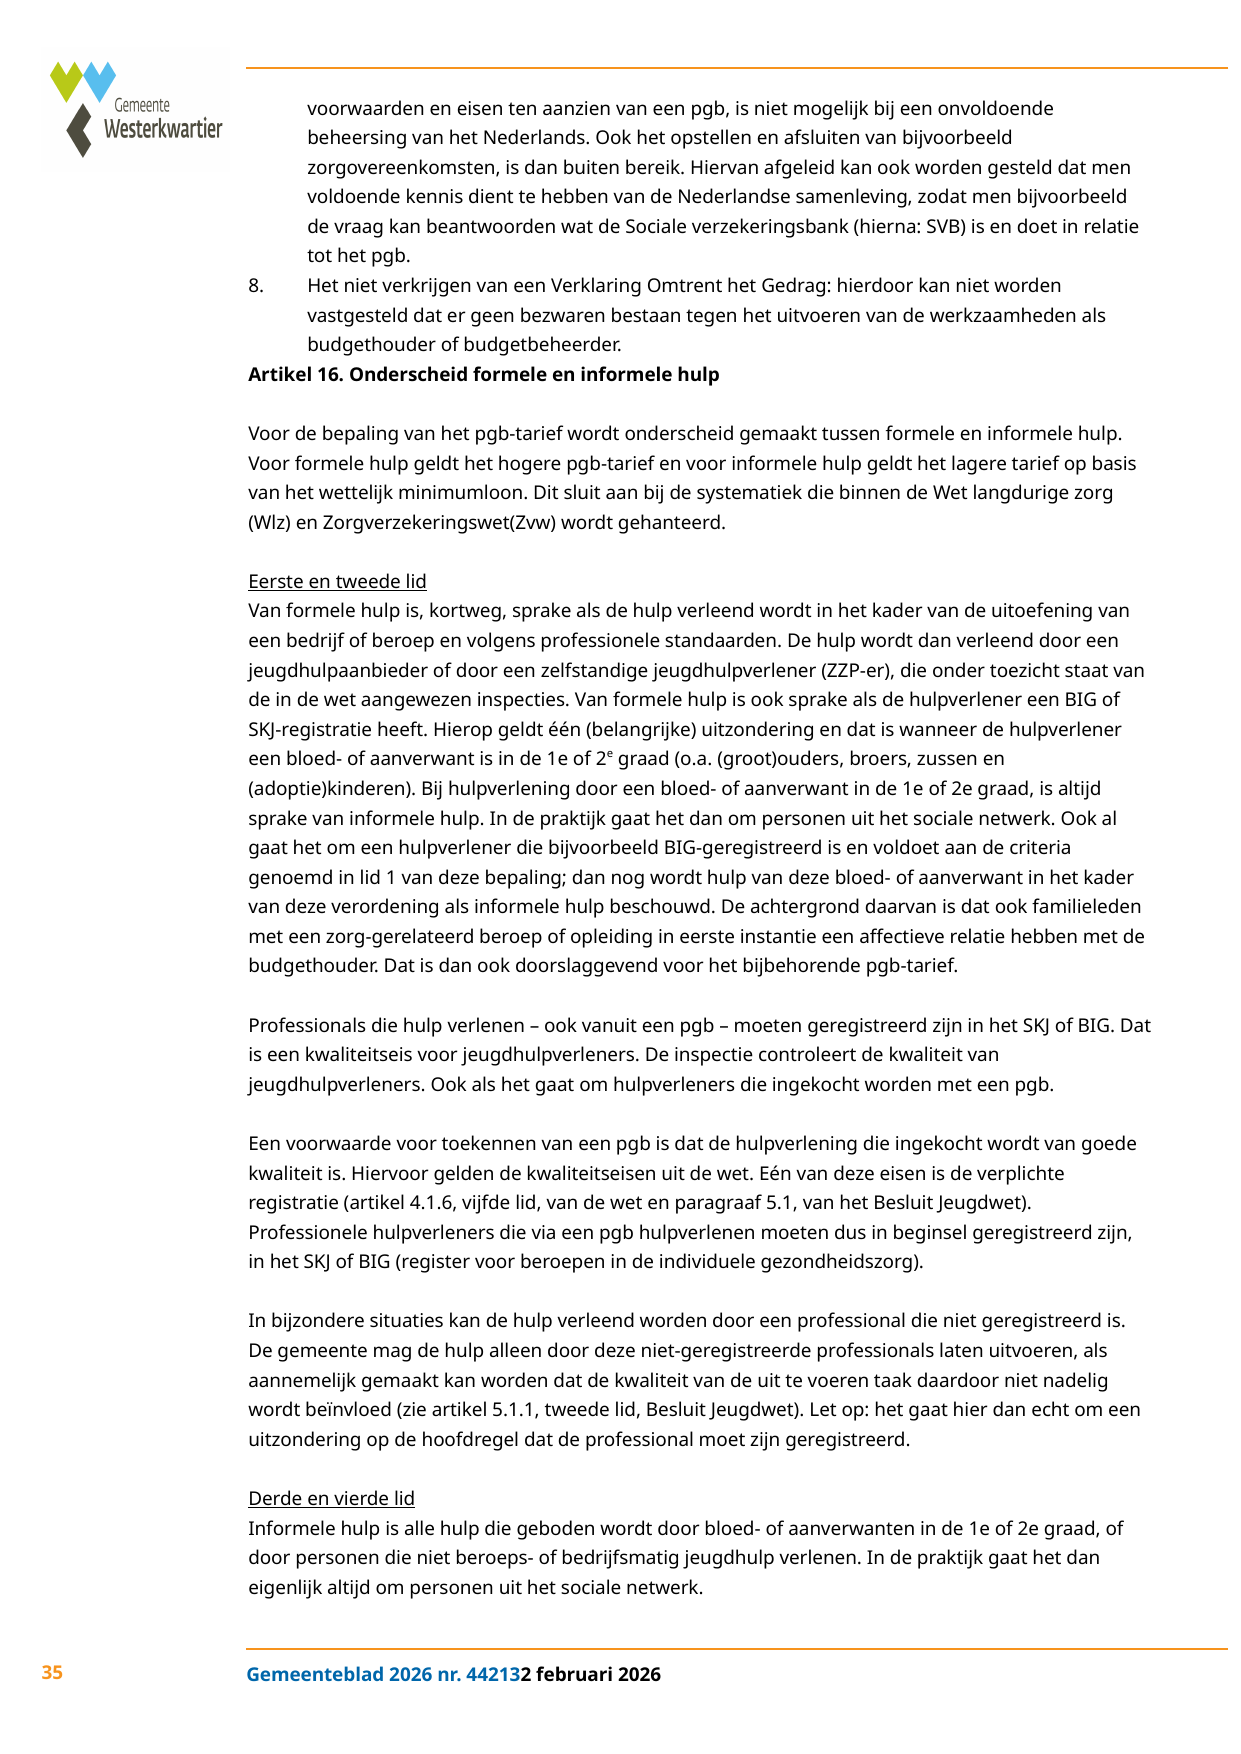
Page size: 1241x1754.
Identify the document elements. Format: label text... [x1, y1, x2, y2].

text Van formele hulp is, kortweg, sprake als de hulp verleend wordt in het kader van de uitoefening van een bedrijf of beroep en volgens professionele standaarden. De hulp wordt dan verleend door een jeugdhulpaanbieder of door een zelfstandige jeugdhulpverlener (ZZP-er), die onder toezicht staat van de in de wet aangewezen inspecties. Van formele hulp is ook sprake als de hulpverlener een BIG of SKJ-registratie heeft. Hierop geldt één (belangrijke) uitzondering en dat is wanneer de hulpverlener een bloed- of aanverwant is in de 1e of 2e graad (o.a. (groot)ouders, broers, zussen en (adoptie)kinderen). Bij hulpverlening door een bloed- of aanverwant in de 1e of 2e graad, is altijd sprake van informele hulp. In de praktijk gaat het dan om personen uit het sociale netwerk. Ook al gaat het om een hulpverlener die bijvoorbeeld BIG-geregistreerd is en voldoet aan de criteria genoemd in lid 1 van deze bepaling; dan nog wordt hulp van deze bloed- of aanverwant in het kader van deze verordening als informele hulp beschouwd. De achtergrond daarvan is dat ook familieleden met een zorg-gerelateerd beroep of opleiding in eerste instantie een affectieve relatie hebben met de budgethouder. Dat is dan ook doorslaggevend voor het bijbehorende pgb-tarief. [248, 598, 1152, 978]
text In bijzondere situaties kan de hulp verleend worden door een professional die niet geregistreerd is. De gemeente mag de hulp alleen door deze niet-geregistreerde professionals laten uitvoeren, als aannemelijk gemaakt kan worden dat de kwaliteit van de uit te voeren taak daardoor niet nadelig wordt beïnvloed (zie artikel 5.1.1, tweede lid, Besluit Jeugdwet). Let op: het gaat hier dan echt om een uitzondering op de hoofdregel dat de professional moet zijn geregistreerd. [248, 1308, 1152, 1452]
picture [41, 47, 231, 172]
text Een voorwaarde voor toekennen van een pgb is dat de hulpverlening die ingekocht wordt van goede kwaliteit is. Hiervoor gelden de kwaliteitseisen uit de wet. Eén van deze eisen is de verplichte registratie (artikel 4.1.6, vijfde lid, van de wet en paragraaf 5.1, van het Besluit Jeugdwet). Professionele hulpverleners die via een pgb hulpverlenen moeten dus in beginsel geregistreerd zijn, in het SKJ of BIG (register voor beroepen in de individuele gezondheidszorg). [248, 1130, 1152, 1274]
list voorwaarden en eisen ten aanzien van een pgb, is niet mogelijk bij een onvoldoende beheersing van het Nederlands. Ook het opstellen en afsluiten van bijvoorbeeld zorgovereenkomsten, is dan buiten bereik. Hiervan afgeleid kan ook worden gesteld dat men voldoende kennis dient te hebben van de Nederlandse samenleving, zodat men bijvoorbeeld de vraag kan beantwoorden wat de Sociale verzekeringsbank (hierna: SVB) is en doet in relatie tot het pgb. [248, 95, 1152, 268]
text Eerste en tweede lid [248, 568, 1152, 594]
text Voor de bepaling van het pgb-tarief wordt onderscheid gemaakt tussen formele en informele hulp. Voor formele hulp geldt het hogere pgb-tarief en voor informele hulp geldt het lagere tarief op basis van het wettelijk minimumloon. Dit sluit aan bij de systematiek die binnen de Wet langdurige zorg (Wlz) en Zorgverzekeringswet(Zvw) wordt gehanteerd. [248, 420, 1152, 535]
text Artikel 16. Onderscheid formele en informele hulp [248, 361, 1152, 387]
text Informele hulp is alle hulp die geboden wordt door bloed- of aanverwanten in de 1e of 2e graad, of door personen die niet beroeps- of bedrijfsmatig jeugdhulp verlenen. In de praktijk gaat het dan eigenlijk altijd om personen uit het sociale netwerk. [248, 1515, 1152, 1600]
list Het niet verkrijgen van een Verklaring Omtrent het Gedrag: hierdoor kan niet worden vastgesteld dat er geen bezwaren bestaan tegen het uitvoeren van de werkzaamheden als budgethouder of budgetbeheerder. [248, 272, 1152, 357]
text Derde en vierde lid [248, 1485, 1152, 1511]
text Professionals die hulp verlenen – ook vanuit een pgb – moeten geregistreerd zijn in het SKJ of BIG. Dat is een kwaliteitseis voor jeugdhulpverleners. De inspectie controleert de kwaliteit van jeugdhulpverleners. Ook als het gaat om hulpverleners die ingekocht worden met een pgb. [248, 1012, 1152, 1097]
